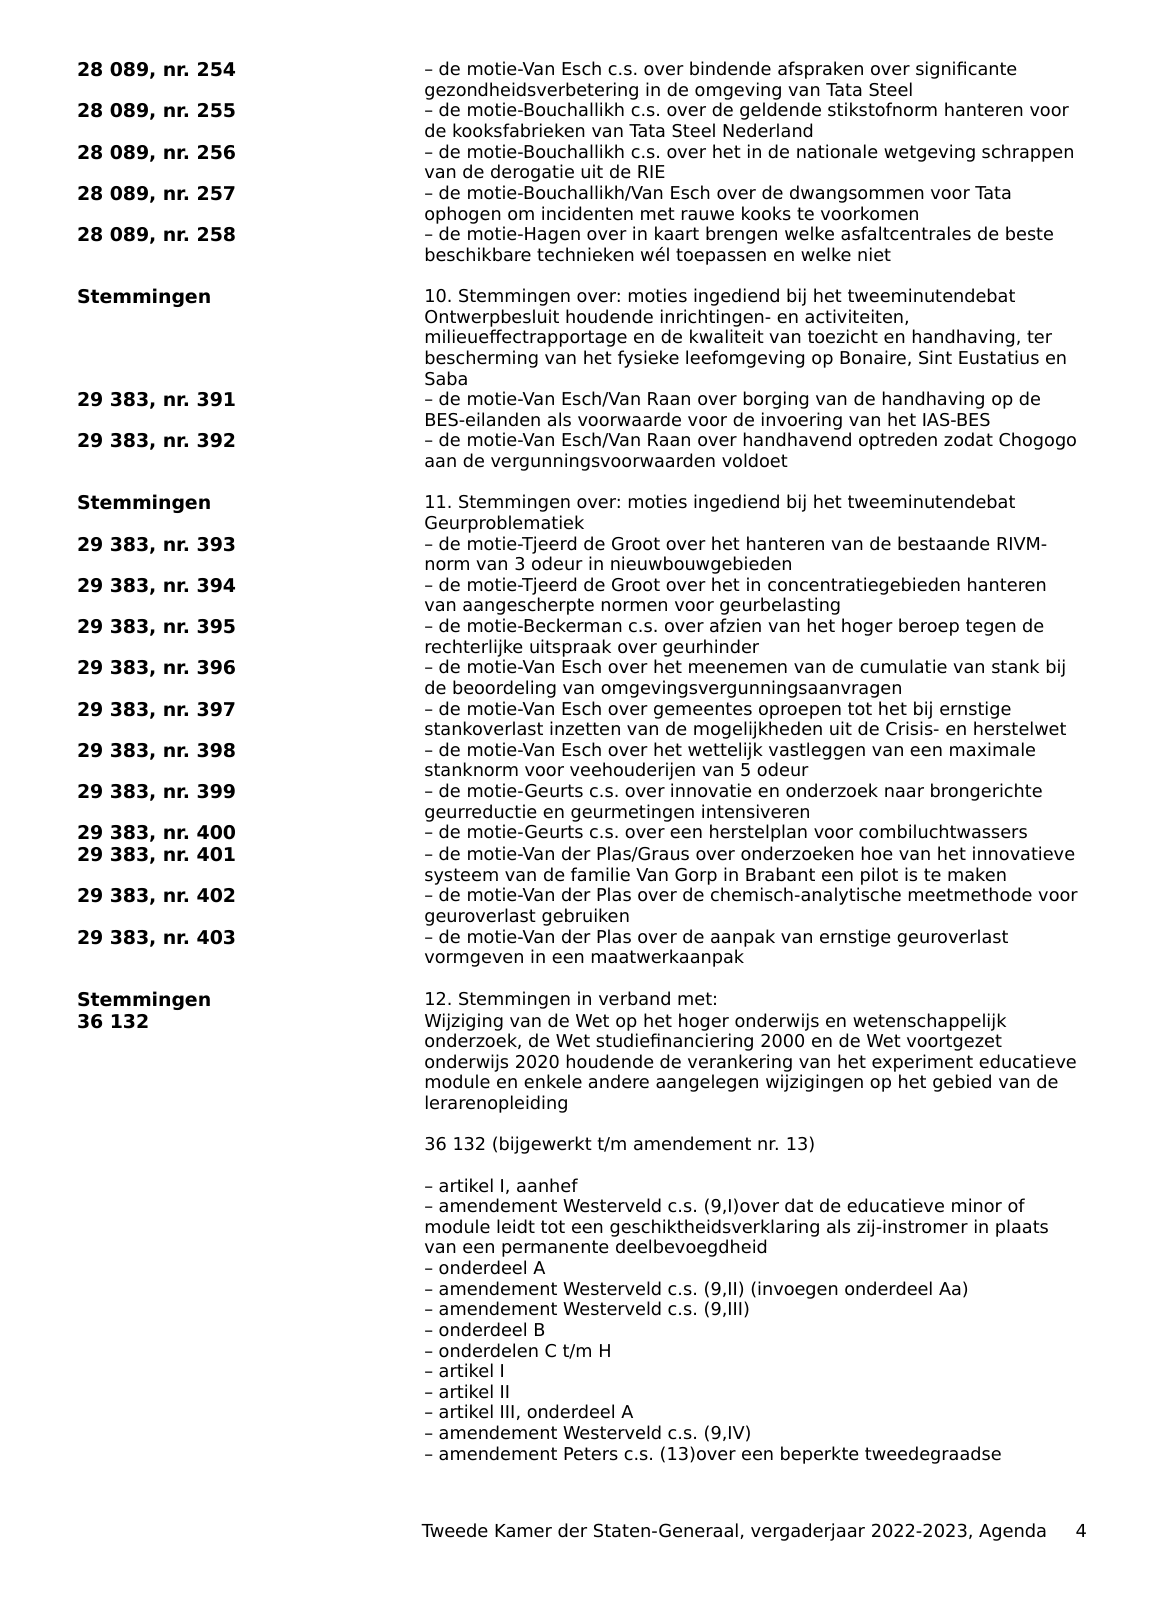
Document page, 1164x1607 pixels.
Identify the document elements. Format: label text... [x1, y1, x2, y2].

table_cell [77, 1382, 401, 1402]
table_cell – amendement Peters c.s. (13)over een beperkte tweedegraadse [418, 1444, 1087, 1464]
table_cell 28 089, nr. 255 [77, 100, 401, 142]
table_cell [77, 265, 401, 286]
table_cell [401, 472, 418, 492]
table_cell – de motie-Tjeerd de Groot over het in concentratiegebieden hanteren van aangescherpte normen voor geurbelasting [418, 575, 1087, 616]
table_cell [77, 1279, 401, 1299]
table_cell [401, 822, 418, 844]
table_cell [77, 1444, 401, 1464]
table_cell [77, 1403, 401, 1423]
table_cell [401, 100, 418, 142]
table_cell [401, 1423, 418, 1444]
table_cell [401, 1279, 418, 1299]
table_cell Stemmingen [77, 492, 401, 533]
table_cell – onderdelen C t/m H [418, 1341, 1087, 1361]
table_cell – amendement Westerveld c.s. (9,I)over dat de educatieve minor of module leidt tot een geschiktheidsverklaring als zij-instromer in plaats van een permanente deelbevoegdheid [418, 1196, 1087, 1258]
table_cell – de motie-Van Esch over het wettelijk vastleggen van een maximale stanknorm voor veehouderijen van 5 odeur [418, 740, 1087, 781]
table_cell [77, 472, 401, 492]
table_cell – de motie-Geurts c.s. over een herstelplan voor combiluchtwassers [418, 822, 1087, 844]
table_cell – amendement Westerveld c.s. (9,III) [418, 1299, 1087, 1320]
table_cell 28 089, nr. 254 [77, 59, 401, 100]
table_cell [401, 1444, 418, 1464]
table_cell [77, 1258, 401, 1279]
table_cell [401, 740, 418, 781]
table_cell [401, 1341, 418, 1361]
table_cell [401, 1320, 418, 1341]
table_cell [401, 265, 418, 286]
table_cell [401, 844, 418, 885]
table_cell – de motie-Geurts c.s. over innovatie en onderzoek naar brongerichte geurreductie en geurmetingen intensiveren [418, 781, 1087, 822]
table_cell [77, 1134, 401, 1155]
table_cell [77, 1423, 401, 1444]
table_cell 11. Stemmingen over: moties ingediend bij het tweeminutendebat Geurproblematiek [418, 492, 1087, 533]
table_cell [77, 1114, 401, 1134]
table_cell – de motie-Hagen over in kaart brengen welke asfaltcentrales de beste beschikbare technieken wél toepassen en welke niet [418, 224, 1087, 265]
table_cell [401, 781, 418, 822]
table_cell [401, 286, 418, 389]
table_cell [77, 968, 401, 988]
table_cell 36 132 [77, 1011, 401, 1114]
table_cell – de motie-Tjeerd de Groot over het hanteren van de bestaande RIVM-norm van 3 odeur in nieuwbouwgebieden [418, 534, 1087, 575]
table_cell – artikel I [418, 1361, 1087, 1382]
table_cell – de motie-Bouchallikh c.s. over de geldende stikstofnorm hanteren voor de kooksfabrieken van Tata Steel Nederland [418, 100, 1087, 142]
table_cell 29 383, nr. 398 [77, 740, 401, 781]
table_cell [418, 1155, 1087, 1176]
table_cell 29 383, nr. 396 [77, 657, 401, 698]
table_cell [401, 1403, 418, 1423]
table_cell – artikel III, onderdeel A [418, 1403, 1087, 1423]
table_cell – de motie-Van Esch/Van Raan over borging van de handhaving op de BES-eilanden als voorwaarde voor de invoering van het IAS-BES [418, 389, 1087, 430]
table_cell 29 383, nr. 392 [77, 430, 401, 472]
table_cell 12. Stemmingen in verband met: [418, 989, 1087, 1011]
table_cell 29 383, nr. 397 [77, 699, 401, 740]
table_cell 29 383, nr. 400 [77, 822, 401, 844]
table_cell 29 383, nr. 395 [77, 616, 401, 657]
table_cell [77, 1155, 401, 1176]
table_cell [77, 1196, 401, 1258]
table_cell [401, 492, 418, 533]
table_cell 28 089, nr. 258 [77, 224, 401, 265]
table_cell [418, 968, 1087, 988]
table_cell [401, 699, 418, 740]
table_cell [401, 59, 418, 100]
table_cell 29 383, nr. 403 [77, 927, 401, 968]
table_cell [401, 1382, 418, 1402]
table_cell – de motie-Beckerman c.s. over afzien van het hoger beroep tegen de rechterlijke uitspraak over geurhinder [418, 616, 1087, 657]
table_cell [401, 1258, 418, 1279]
table_cell – de motie-Van der Plas over de chemisch-analytische meetmethode voor geuroverlast gebruiken [418, 885, 1087, 927]
table_cell – artikel I, aanhef [418, 1176, 1087, 1196]
table_cell 29 383, nr. 391 [77, 389, 401, 430]
table_cell 29 383, nr. 402 [77, 885, 401, 927]
table_cell – de motie-Van Esch over gemeentes oproepen tot het bij ernstige stankoverlast inzetten van de mogelijkheden uit de Crisis- en herstelwet [418, 699, 1087, 740]
table_cell [77, 1361, 401, 1382]
table_cell [77, 1299, 401, 1320]
table_cell [418, 265, 1087, 286]
table_cell – onderdeel A [418, 1258, 1087, 1279]
table_cell 36 132 (bijgewerkt t/m amendement nr. 13) [418, 1134, 1087, 1155]
table_cell [401, 1155, 418, 1176]
table_cell [401, 1196, 418, 1258]
table_cell [401, 657, 418, 698]
table_cell [401, 1134, 418, 1155]
table_cell – de motie-Van Esch c.s. over bindende afspraken over significante gezondheidsverbetering in de omgeving van Tata Steel [418, 59, 1087, 100]
table_cell [77, 1341, 401, 1361]
table_cell – de motie-Van der Plas/Graus over onderzoeken hoe van het innovatieve systeem van de familie Van Gorp in Brabant een pilot is te maken [418, 844, 1087, 885]
table_cell [401, 534, 418, 575]
table_cell [401, 1361, 418, 1382]
table_cell [401, 1299, 418, 1320]
table_cell [401, 616, 418, 657]
table_cell [401, 142, 418, 183]
table_cell Stemmingen [77, 989, 401, 1011]
table_cell – onderdeel B [418, 1320, 1087, 1341]
table_cell [401, 989, 418, 1011]
table_cell – de motie-Van Esch over het meenemen van de cumulatie van stank bij de beoordeling van omgevingsvergunningsaanvragen [418, 657, 1087, 698]
table_cell 29 383, nr. 393 [77, 534, 401, 575]
table_cell – artikel II [418, 1382, 1087, 1402]
table_cell [401, 575, 418, 616]
table_cell [401, 927, 418, 968]
table_cell [401, 1176, 418, 1196]
table_cell 29 383, nr. 401 [77, 844, 401, 885]
table_cell [77, 1320, 401, 1341]
table_cell 29 383, nr. 399 [77, 781, 401, 822]
table_cell 29 383, nr. 394 [77, 575, 401, 616]
table_cell [77, 1176, 401, 1196]
table_cell [418, 1114, 1087, 1134]
table_cell – de motie-Van der Plas over de aanpak van ernstige geuroverlast vormgeven in een maatwerkaanpak [418, 927, 1087, 968]
table_cell [401, 1114, 418, 1134]
table_cell [401, 389, 418, 430]
table_cell – amendement Westerveld c.s. (9,II) (invoegen onderdeel Aa) [418, 1279, 1087, 1299]
table_cell [401, 1011, 418, 1114]
table_cell Stemmingen [77, 286, 401, 389]
table_cell 28 089, nr. 256 [77, 142, 401, 183]
table_cell – de motie-Van Esch/Van Raan over handhavend optreden zodat Chogogo aan de vergunningsvoorwaarden voldoet [418, 430, 1087, 472]
table_cell [401, 430, 418, 472]
table_cell [401, 885, 418, 927]
table_cell [418, 472, 1087, 492]
table_cell 10. Stemmingen over: moties ingediend bij het tweeminutendebat Ontwerpbesluit houdende inrichtingen- en activiteiten, milieueffectrapportage en de kwaliteit van toezicht en handhaving, ter bescherming van het fysieke leefomgeving op Bonaire, Sint Eustatius en Saba [418, 286, 1087, 389]
table_cell Wijziging van de Wet op het hoger onderwijs en wetenschappelijk onderzoek, de Wet studiefinanciering 2000 en de Wet voortgezet onderwijs 2020 houdende de verankering van het experiment educatieve module en enkele andere aangelegen wijzigingen op het gebied van de lerarenopleiding [418, 1011, 1087, 1114]
table_cell – de motie-Bouchallikh c.s. over het in de nationale wetgeving schrappen van de derogatie uit de RIE [418, 142, 1087, 183]
table_cell – amendement Westerveld c.s. (9,IV) [418, 1423, 1087, 1444]
table_cell 28 089, nr. 257 [77, 183, 401, 224]
table_cell – de motie-Bouchallikh/Van Esch over de dwangsommen voor Tata ophogen om incidenten met rauwe kooks te voorkomen [418, 183, 1087, 224]
table_cell [401, 968, 418, 988]
table_cell [401, 183, 418, 224]
table_cell [401, 224, 418, 265]
